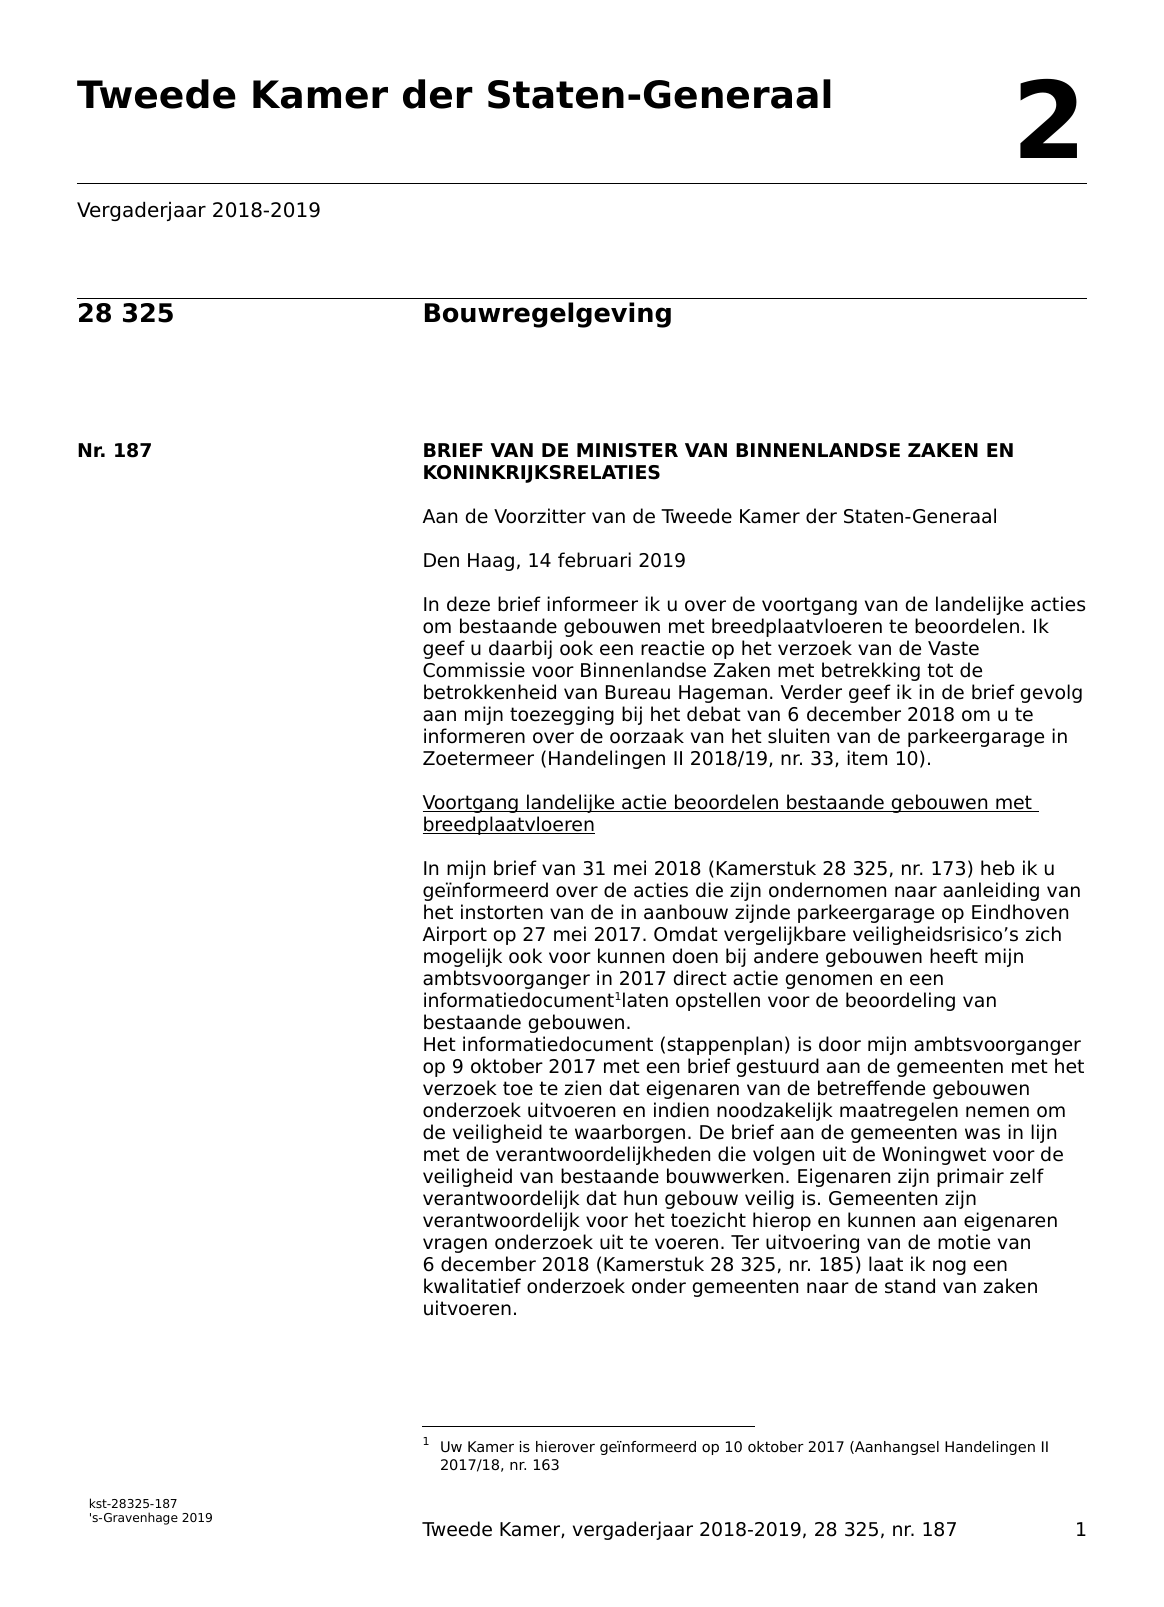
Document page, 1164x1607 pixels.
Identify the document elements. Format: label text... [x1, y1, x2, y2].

text Uw Kamer is hierover geïnformeerd op 10 oktober 2017 (Aanhangsel Handelingen II 2017/18, nr. 163 [422, 1435, 1087, 1474]
text In mijn brief van 31 mei 2018 (Kamerstuk 28 325, nr. 173) heb ik u geïnformeerd over de acties die zijn ondernomen naar aanleiding van het instorten van de in aanbouw zijnde parkeergarage op Eindhoven Airport op 27 mei 2017. Omdat vergelijkbare veiligheidsrisico’s zich mogelijk ook voor kunnen doen bij andere gebouwen heeft mijn ambtsvoorganger in 2017 direct actie genomen en een informatiedocumentlaten opstellen voor de beoordeling van bestaande gebouwen. [422, 858, 1087, 1034]
text In deze brief informeer ik u over de voortgang van de landelijke acties om bestaande gebouwen met breedplaatvloeren te beoordelen. Ik geef u daarbij ook een reactie op het verzoek van de Vaste Commissie voor Binnenlandse Zaken met betrekking tot de betrokkenheid van Bureau Hageman. Verder geef ik in de brief gevolg aan mijn toezegging bij het debat van 6 december 2018 om u te informeren over de oorzaak van het sluiten van de parkeergarage in Zoetermeer (Handelingen II 2018/19, nr. 33, item 10). [422, 594, 1087, 770]
text Den Haag, 14 februari 2019 [422, 550, 1087, 572]
subtitle Nr. 187 BRIEF VAN DE MINISTER VAN BINNENLANDSE ZAKEN EN KONINKRIJKSRELATIES [77, 440, 1087, 484]
text 's-Gravenhage 2019 [88, 1511, 323, 1525]
text kst-28325-187 [88, 1497, 323, 1511]
subtitle 28 325 Bouwregelgeving [77, 299, 1087, 329]
table_header Tweede Kamer der Staten-Generaal [77, 59, 886, 183]
subtitle Voortgang landelijke actie beoordelen bestaande gebouwen met breedplaatvloeren [422, 792, 1087, 836]
table_cell Vergaderjaar 2018-2019 [77, 184, 1087, 298]
table_header 2 [886, 59, 1087, 183]
text Aan de Voorzitter van de Tweede Kamer der Staten-Generaal [422, 506, 1087, 528]
text Het informatiedocument (stappenplan) is door mijn ambtsvoorganger op 9 oktober 2017 met een brief gestuurd aan de gemeenten met het verzoek toe te zien dat eigenaren van de betreffende gebouwen onderzoek uitvoeren en indien noodzakelijk maatregelen nemen om de veiligheid te waarborgen. De brief aan de gemeenten was in lijn met de verantwoordelijkheden die volgen uit de Woningwet voor de veiligheid van bestaande bouwwerken. Eigenaren zijn primair zelf verantwoordelijk dat hun gebouw veilig is. Gemeenten zijn verantwoordelijk voor het toezicht hierop en kunnen aan eigenaren vragen onderzoek uit te voeren. Ter uitvoering van de motie van 6 december 2018 (Kamerstuk 28 325, nr. 185) laat ik nog een kwalitatief onderzoek onder gemeenten naar de stand van zaken uitvoeren. [422, 1034, 1087, 1320]
